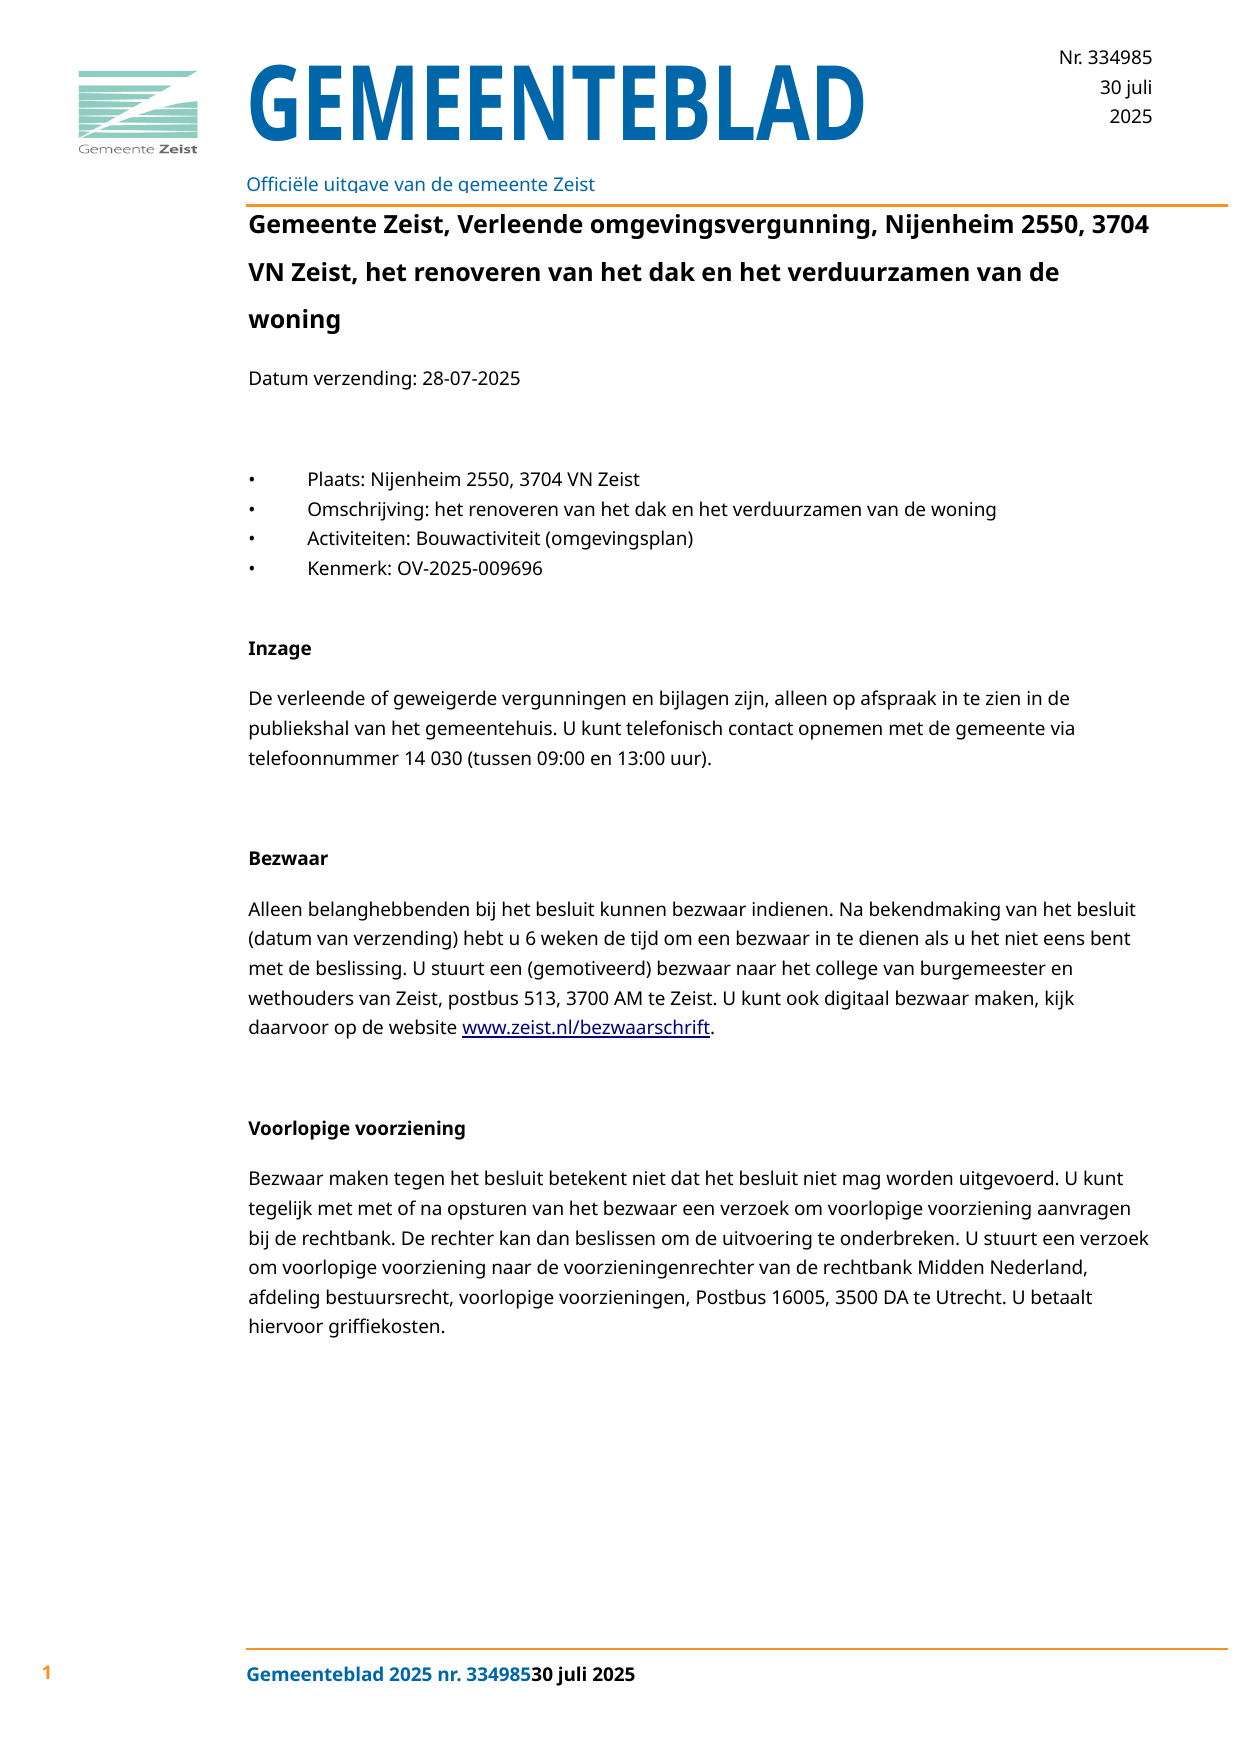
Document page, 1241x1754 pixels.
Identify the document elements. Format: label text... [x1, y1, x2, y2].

text Alleen belanghebbenden bij het besluit kunnen bezwaar indienen. Na bekendmaking van het besluit (datum van verzending) hebt u 6 weken de tijd om een bezwaar in te dienen als u het niet eens bent met de beslissing. U stuurt een (gemotiveerd) bezwaar naar het college van burgemeester en wethouders van Zeist, postbus 513, 3700 AM te Zeist. U kunt ook digitaal bezwaar maken, kijk daarvoor op de website www.zeist.nl/bezwaarschrift. [248, 896, 1152, 1040]
text Bezwaar [248, 846, 1152, 871]
text Voorlopige voorziening [248, 1115, 1152, 1141]
text Gemeente Zeist, Verleende omgevingsvergunning, Nijenheim 2550, 3704 VN Zeist, het renoveren van het dak en het verduurzamen van de woning [248, 207, 1152, 336]
picture [41, 47, 231, 172]
text Inzage [248, 635, 1152, 661]
text Bezwaar maken tegen het besluit betekent niet dat het besluit niet mag worden uitgevoerd. U kunt tegelijk met met of na opsturen van het bezwaar een verzoek om voorlopige voorziening aanvragen bij de rechtbank. De rechter kan dan beslissen om de uitvoering te onderbreken. U stuurt een verzoek om voorlopige voorziening naar de voorzieningenrechter van de rechtbank Midden Nederland, afdeling bestuursrecht, voorlopige voorzieningen, Postbus 16005, 3500 DA te Utrecht. U betaalt hiervoor griffiekosten. [248, 1166, 1152, 1339]
text Datum verzending: 28-07-2025 [248, 366, 1152, 391]
list Plaats: Nijenheim 2550, 3704 VN Zeist [248, 466, 1152, 492]
text De verleende of geweigerde vergunningen en bijlagen zijn, alleen op afspraak in te zien in de publiekshal van het gemeentehuis. U kunt telefonisch contact opnemen met de gemeente via telefoonnummer 14 030 (tussen 09:00 en 13:00 uur). [248, 686, 1152, 770]
list Omschrijving: het renoveren van het dak en het verduurzamen van de woning [248, 496, 1152, 522]
list Activiteiten: Bouwactiviteit (omgevingsplan) [248, 526, 1152, 551]
list Kenmerk: OV-2025-009696 [248, 555, 1152, 581]
